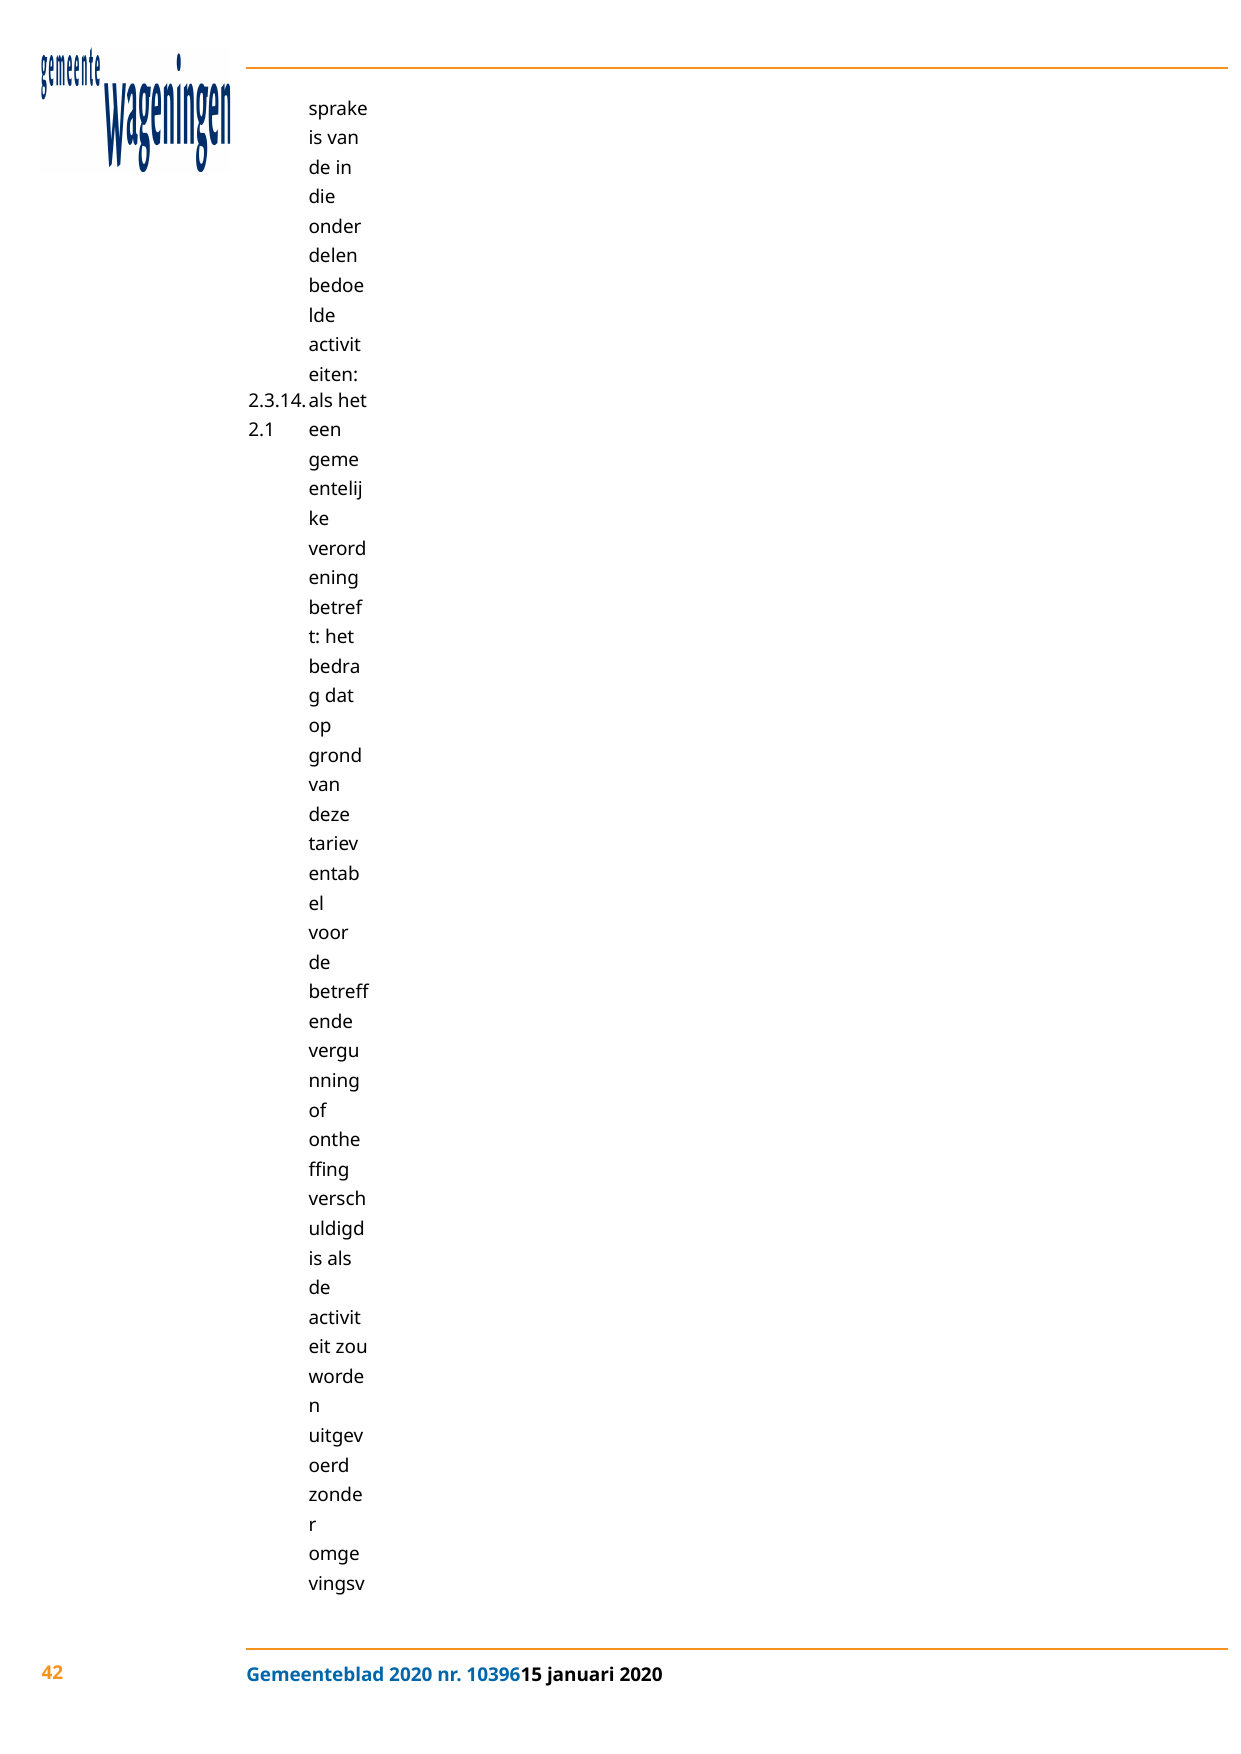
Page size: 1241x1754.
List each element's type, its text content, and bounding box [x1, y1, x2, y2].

picture [41, 47, 231, 172]
table_cell [248, 95, 308, 387]
table_cell [369, 95, 429, 387]
table_cell als het een gemeentelijke verordening betreft: het bedrag dat op grond van deze tarieventabel voor de betreffende vergunning of ontheffing verschuldigd is als de activiteit zou worden uitgevoerd zonder omgevingsv [308, 387, 368, 1596]
table_cell sprake is van de in die onderdelen bedoelde activiteiten: [308, 95, 368, 387]
table_cell [369, 387, 429, 1596]
table_cell 2.3.14.2.1 [248, 387, 308, 1596]
